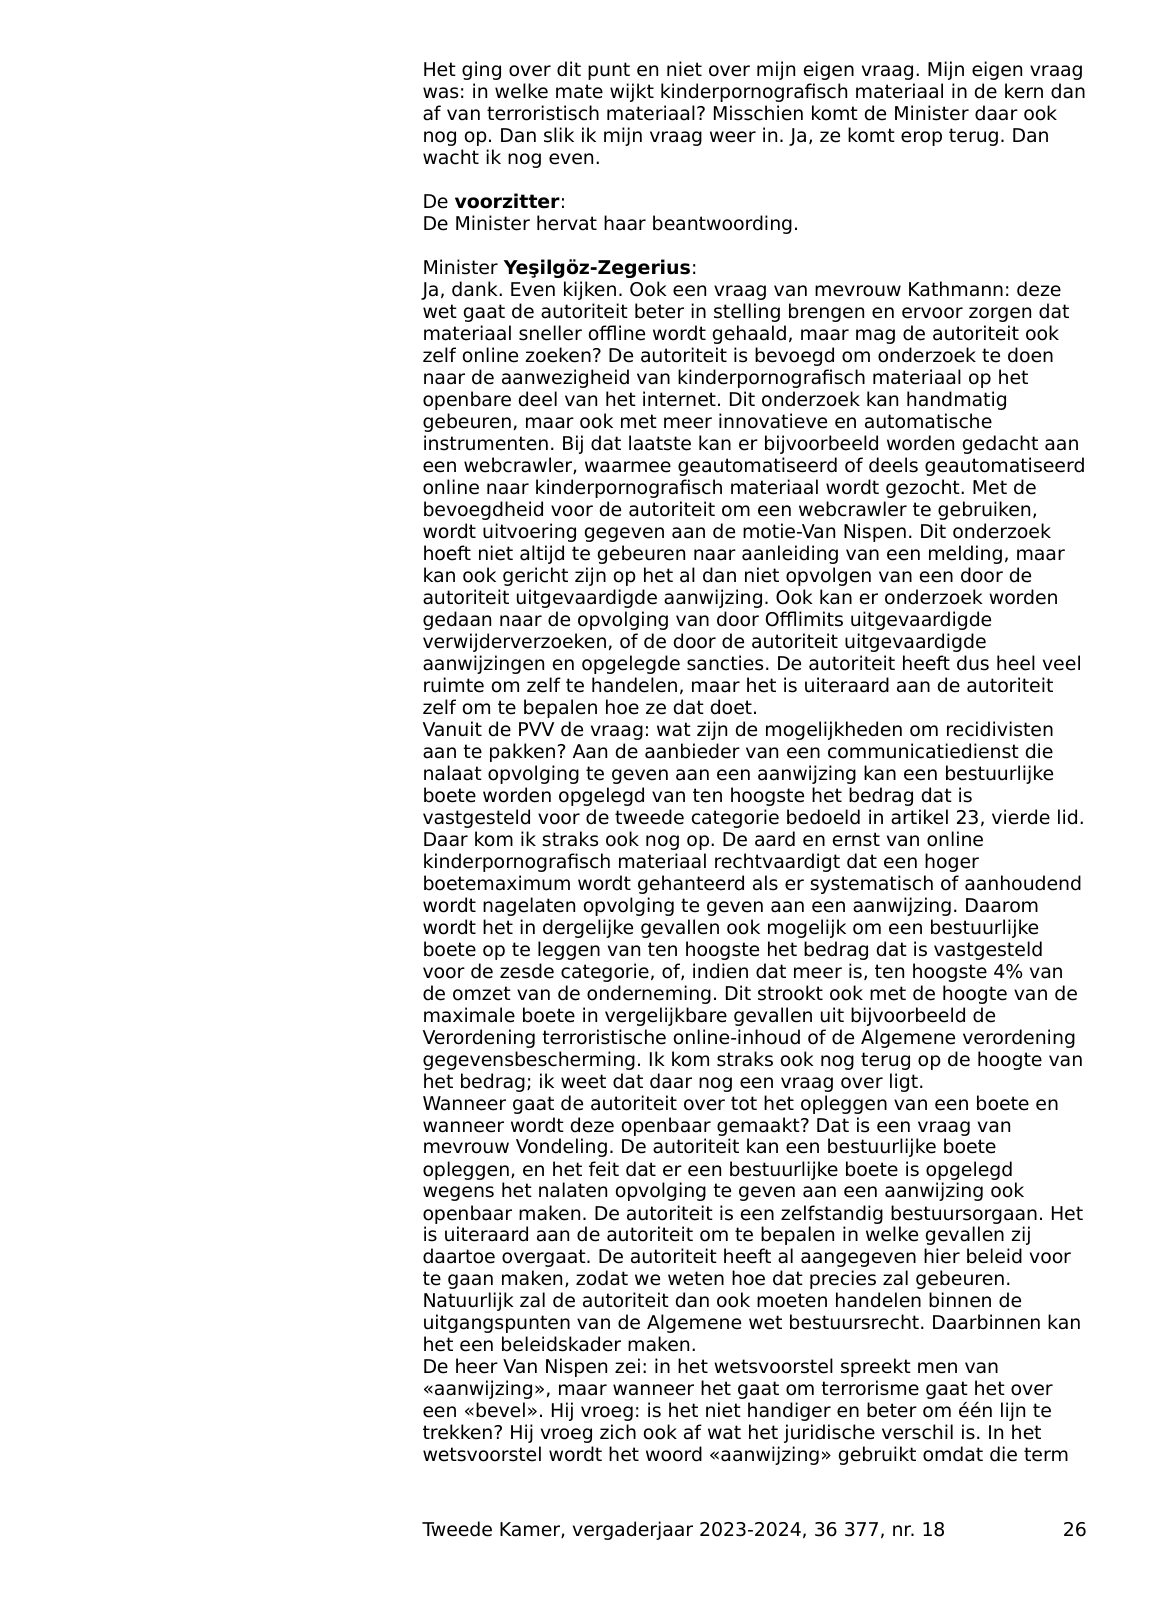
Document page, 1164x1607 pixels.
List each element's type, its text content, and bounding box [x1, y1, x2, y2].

text Het ging over dit punt en niet over mijn eigen vraag. Mijn eigen vraag was: in welke mate wijkt kinderpornografisch materiaal in de kern dan af van terroristisch materiaal? Misschien komt de Minister daar ook nog op. Dan slik ik mijn vraag weer in. Ja, ze komt erop terug. Dan wacht ik nog even. [422, 59, 1087, 169]
text De heer Van Nispen zei: in het wetsvoorstel spreekt men van «aanwijzing», maar wanneer het gaat om terrorisme gaat het over een «bevel». Hij vroeg: is het niet handiger en beter om één lijn te trekken? Hij vroeg zich ook af wat het juridische verschil is. In het wetsvoorstel wordt het woord «aanwijzing» gebruikt omdat die term [422, 1356, 1087, 1466]
text Wanneer gaat de autoriteit over tot het opleggen van een boete en wanneer wordt deze openbaar gemaakt? Dat is een vraag van mevrouw Vondeling. De autoriteit kan een bestuurlijke boete opleggen, en het feit dat er een bestuurlijke boete is opgelegd wegens het nalaten opvolging te geven aan een aanwijzing ook openbaar maken. De autoriteit is een zelfstandig bestuursorgaan. Het is uiteraard aan de autoriteit om te bepalen in welke gevallen zij daartoe overgaat. De autoriteit heeft al aangegeven hier beleid voor te gaan maken, zodat we weten hoe dat precies zal gebeuren. Natuurlijk zal de autoriteit dan ook moeten handelen binnen de uitgangspunten van de Algemene wet bestuursrecht. Daarbinnen kan het een beleidskader maken. [422, 1092, 1087, 1356]
text Minister Yeşilgöz-Zegerius: [422, 257, 1087, 279]
text De Minister hervat haar beantwoording. [422, 213, 1087, 235]
text De voorzitter: [422, 191, 1087, 213]
text Ja, dank. Even kijken. Ook een vraag van mevrouw Kathmann: deze wet gaat de autoriteit beter in stelling brengen en ervoor zorgen dat materiaal sneller offline wordt gehaald, maar mag de autoriteit ook zelf online zoeken? De autoriteit is bevoegd om onderzoek te doen naar de aanwezigheid van kinderpornografisch materiaal op het openbare deel van het internet. Dit onderzoek kan handmatig gebeuren, maar ook met meer innovatieve en automatische instrumenten. Bij dat laatste kan er bijvoorbeeld worden gedacht aan een webcrawler, waarmee geautomatiseerd of deels geautomatiseerd online naar kinderpornografisch materiaal wordt gezocht. Met de bevoegdheid voor de autoriteit om een webcrawler te gebruiken, wordt uitvoering gegeven aan de motie-Van Nispen. Dit onderzoek hoeft niet altijd te gebeuren naar aanleiding van een melding, maar kan ook gericht zijn op het al dan niet opvolgen van een door de autoriteit uitgevaardigde aanwijzing. Ook kan er onderzoek worden gedaan naar de opvolging van door Offlimits uitgevaardigde verwijderverzoeken, of de door de autoriteit uitgevaardigde aanwijzingen en opgelegde sancties. De autoriteit heeft dus heel veel ruimte om zelf te handelen, maar het is uiteraard aan de autoriteit zelf om te bepalen hoe ze dat doet. [422, 279, 1087, 719]
text Vanuit de PVV de vraag: wat zijn de mogelijkheden om recidivisten aan te pakken? Aan de aanbieder van een communicatiedienst die nalaat opvolging te geven aan een aanwijzing kan een bestuurlijke boete worden opgelegd van ten hoogste het bedrag dat is vastgesteld voor de tweede categorie bedoeld in artikel 23, vierde lid. Daar kom ik straks ook nog op. De aard en ernst van online kinderpornografisch materiaal rechtvaardigt dat een hoger boetemaximum wordt gehanteerd als er systematisch of aanhoudend wordt nagelaten opvolging te geven aan een aanwijzing. Daarom wordt het in dergelijke gevallen ook mogelijk om een bestuurlijke boete op te leggen van ten hoogste het bedrag dat is vastgesteld voor de zesde categorie, of, indien dat meer is, ten hoogste 4% van de omzet van de onderneming. Dit strookt ook met de hoogte van de maximale boete in vergelijkbare gevallen uit bijvoorbeeld de Verordening terroristische online-inhoud of de Algemene verordening gegevensbescherming. Ik kom straks ook nog terug op de hoogte van het bedrag; ik weet dat daar nog een vraag over ligt. [422, 719, 1087, 1092]
